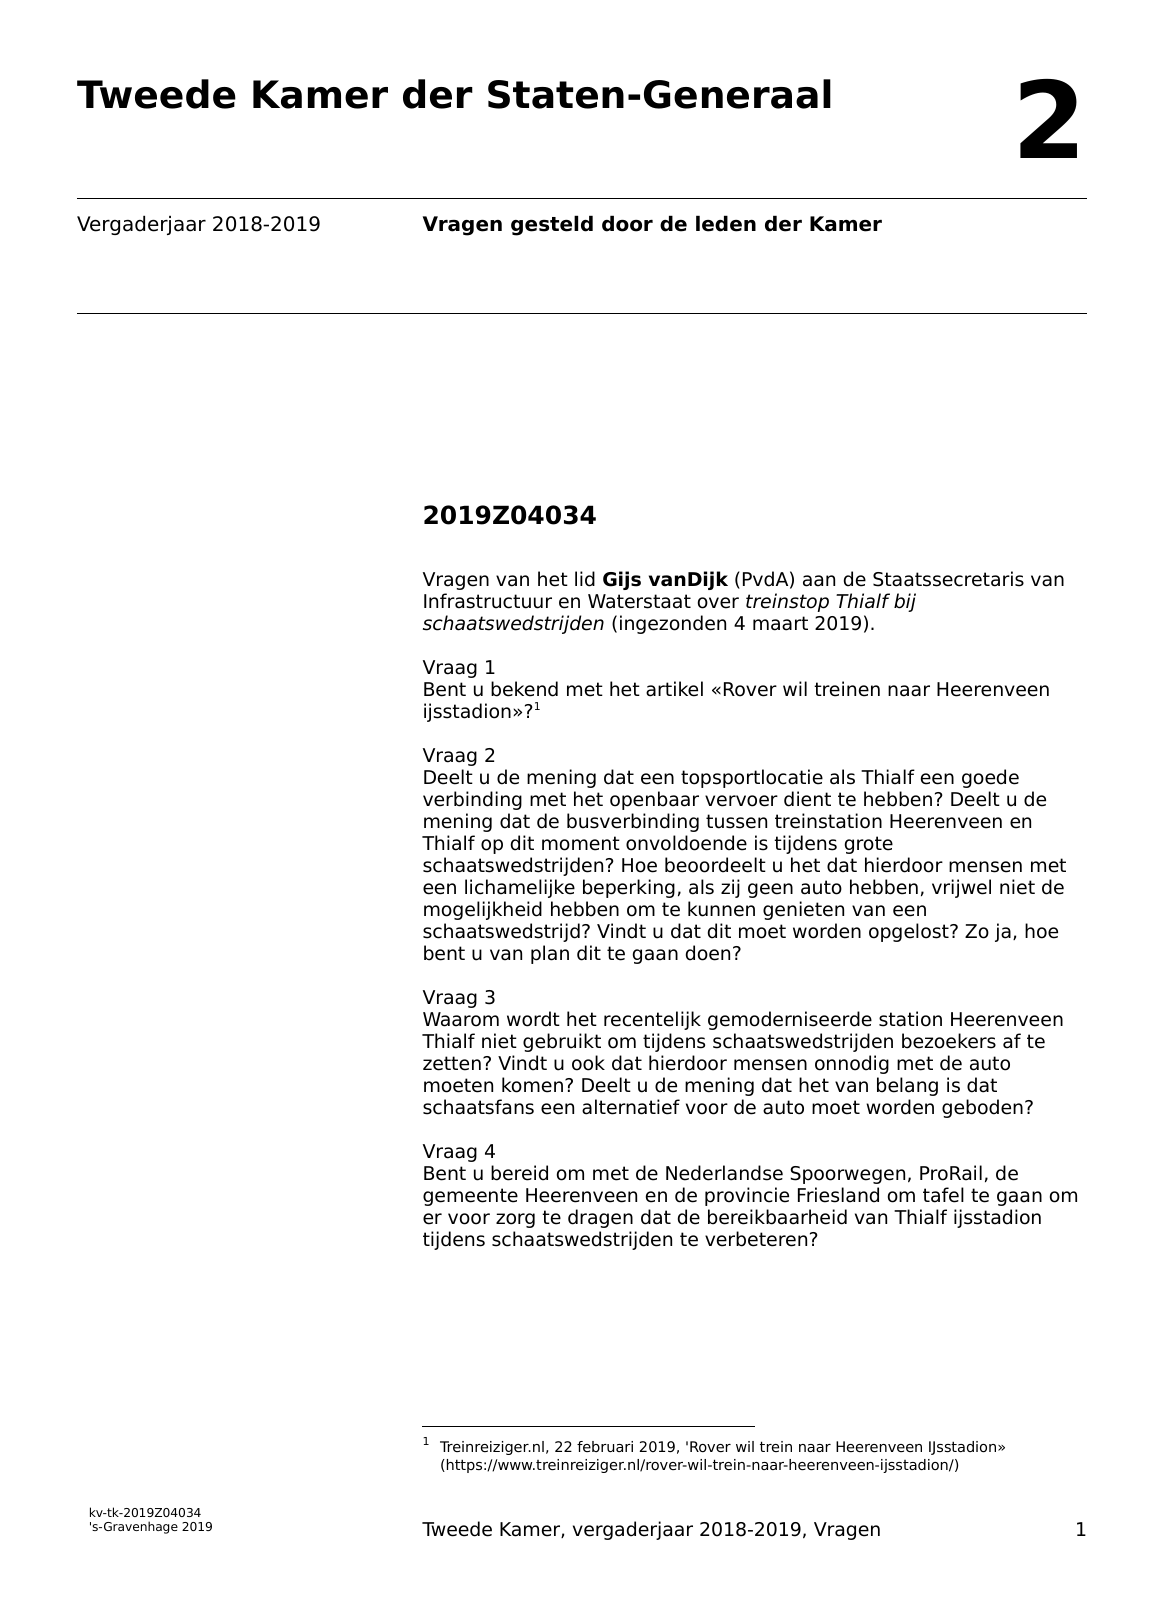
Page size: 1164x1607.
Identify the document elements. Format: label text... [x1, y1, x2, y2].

text kv-tk-2019Z04034 [88, 1506, 323, 1520]
text Bent u bereid om met de Nederlandse Spoorwegen, ProRail, de gemeente Heerenveen en de provincie Friesland om tafel te gaan om er voor zorg te dragen dat de bereikbaarheid van Thialf ijsstadion tijdens schaatswedstrijden te verbeteren? [422, 1163, 1087, 1251]
text Vraag 3 [422, 987, 1087, 1009]
text Waarom wordt het recentelijk gemoderniseerde station Heerenveen Thialf niet gebruikt om tijdens schaatswedstrijden bezoekers af te zetten? Vindt u ook dat hierdoor mensen onnodig met de auto moeten komen? Deelt u de mening dat het van belang is dat schaatsfans een alternatief voor de auto moet worden geboden? [422, 1009, 1087, 1119]
text 's-Gravenhage 2019 [88, 1520, 323, 1534]
text Vraag 2 [422, 745, 1087, 767]
table_header 2 [886, 59, 1087, 198]
text Vraag 1 [422, 657, 1087, 679]
text Vraag 4 [422, 1141, 1087, 1163]
text Vragen van het lid Gijs vanDijk (PvdA) aan de Staatssecretaris van Infrastructuur en Waterstaat over treinstop Thialf bij schaatswedstrijden (ingezonden 4 maart 2019). [422, 569, 1087, 635]
table_header Tweede Kamer der Staten-Generaal [77, 59, 886, 198]
text 2019Z04034 [422, 501, 1087, 531]
table_cell Vergaderjaar 2018-2019 [77, 199, 422, 313]
text Treinreiziger.nl, 22 februari 2019, 'Rover wil trein naar Heerenveen IJsstadion» (https://www.treinreiziger.nl/rover-wil-trein-naar-heerenveen-ijsstadion/) [422, 1435, 1087, 1474]
text Deelt u de mening dat een topsportlocatie als Thialf een goede verbinding met het openbaar vervoer dient te hebben? Deelt u de mening dat de busverbinding tussen treinstation Heerenveen en Thialf op dit moment onvoldoende is tijdens grote schaatswedstrijden? Hoe beoordeelt u het dat hierdoor mensen met een lichamelijke beperking, als zij geen auto hebben, vrijwel niet de mogelijkheid hebben om te kunnen genieten van een schaatswedstrijd? Vindt u dat dit moet worden opgelost? Zo ja, hoe bent u van plan dit te gaan doen? [422, 767, 1087, 965]
table_cell Vragen gesteld door de leden der Kamer [422, 199, 1087, 313]
text Bent u bekend met het artikel «Rover wil treinen naar Heerenveen ijsstadion»? [422, 679, 1087, 723]
